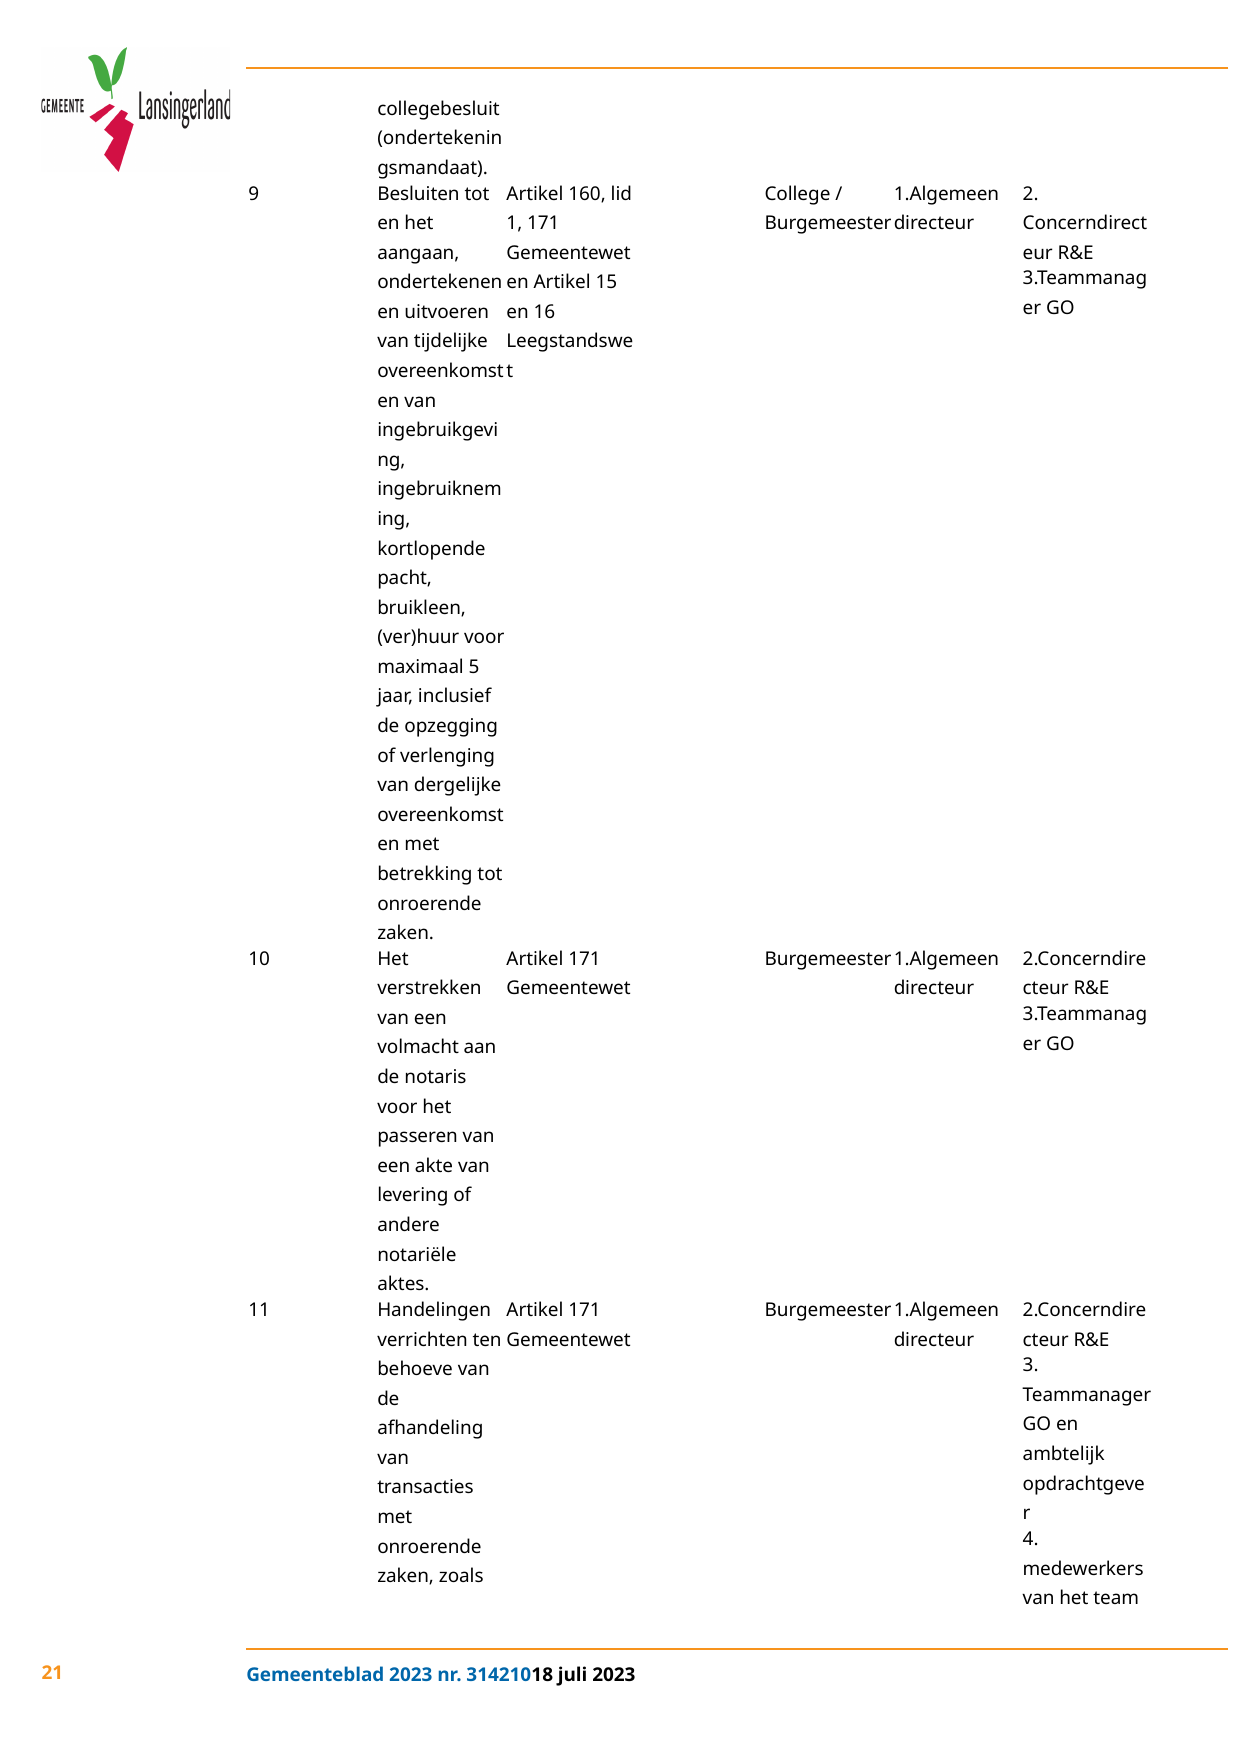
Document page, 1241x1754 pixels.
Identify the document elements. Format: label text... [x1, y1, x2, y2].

table_cell Artikel 171 Gemeentewet [506, 1296, 635, 1610]
table_cell College / Burgemeester [764, 180, 893, 945]
table_cell Handelingen verrichten ten behoeve van de afhandeling van transacties met onroerende zaken, zoals [377, 1296, 506, 1610]
table_cell [506, 95, 635, 180]
table_cell [248, 95, 377, 180]
table_cell 9 [248, 180, 377, 945]
table_cell Het verstrekken van een volmacht aan de notaris voor het passeren van een akte van levering of andere notariële aktes. [377, 945, 506, 1296]
table_cell Besluiten tot en het aangaan, ondertekenen en uitvoeren van tijdelijke overeenkomsten van ingebruikgeving, ingebruikneming, kortlopende pacht, bruikleen, (ver)huur voor maximaal 5 jaar, inclusief de opzegging of verlenging van dergelijke overeenkomsten met betrekking tot onroerende zaken. [377, 180, 506, 945]
table_cell Burgemeester [764, 945, 893, 1296]
table_cell [635, 1296, 764, 1610]
table_cell 2.Concerndirecteur R&E [1023, 1296, 1152, 1351]
table_cell Artikel 171 Gemeentewet [506, 945, 635, 1296]
table_cell [635, 180, 764, 945]
table_cell Burgemeester [764, 1296, 893, 1610]
table_cell [1023, 95, 1152, 180]
table_cell [635, 945, 764, 1296]
table_cell Artikel 160, lid 1, 171 Gemeentewet en Artikel 15 en 16 Leegstandswet [506, 180, 635, 945]
table_cell 1.Algemeen directeur [894, 1296, 1022, 1610]
table_cell 3.Teammanager GO [1023, 265, 1152, 945]
table_cell [635, 95, 764, 180]
table_cell 4. medewerkers van het team [1023, 1525, 1152, 1610]
table_cell [894, 95, 1022, 180]
picture [41, 47, 231, 172]
table_cell 2. Concerndirecteur R&E [1023, 180, 1152, 264]
table_cell 3.Teammanager GO [1023, 1000, 1152, 1296]
table_cell [764, 95, 893, 180]
table_cell 2.Concerndirecteur R&E [1023, 945, 1152, 1000]
table_cell 3. Teammanager GO en ambtelijk opdrachtgever [1023, 1351, 1152, 1525]
table_cell collegebesluit (ondertekeningsmandaat). [377, 95, 506, 180]
table_cell 1.Algemeen directeur [894, 180, 1022, 945]
table_cell 10 [248, 945, 377, 1296]
table_cell 1.Algemeen directeur [894, 945, 1022, 1296]
table_cell 11 [248, 1296, 377, 1610]
